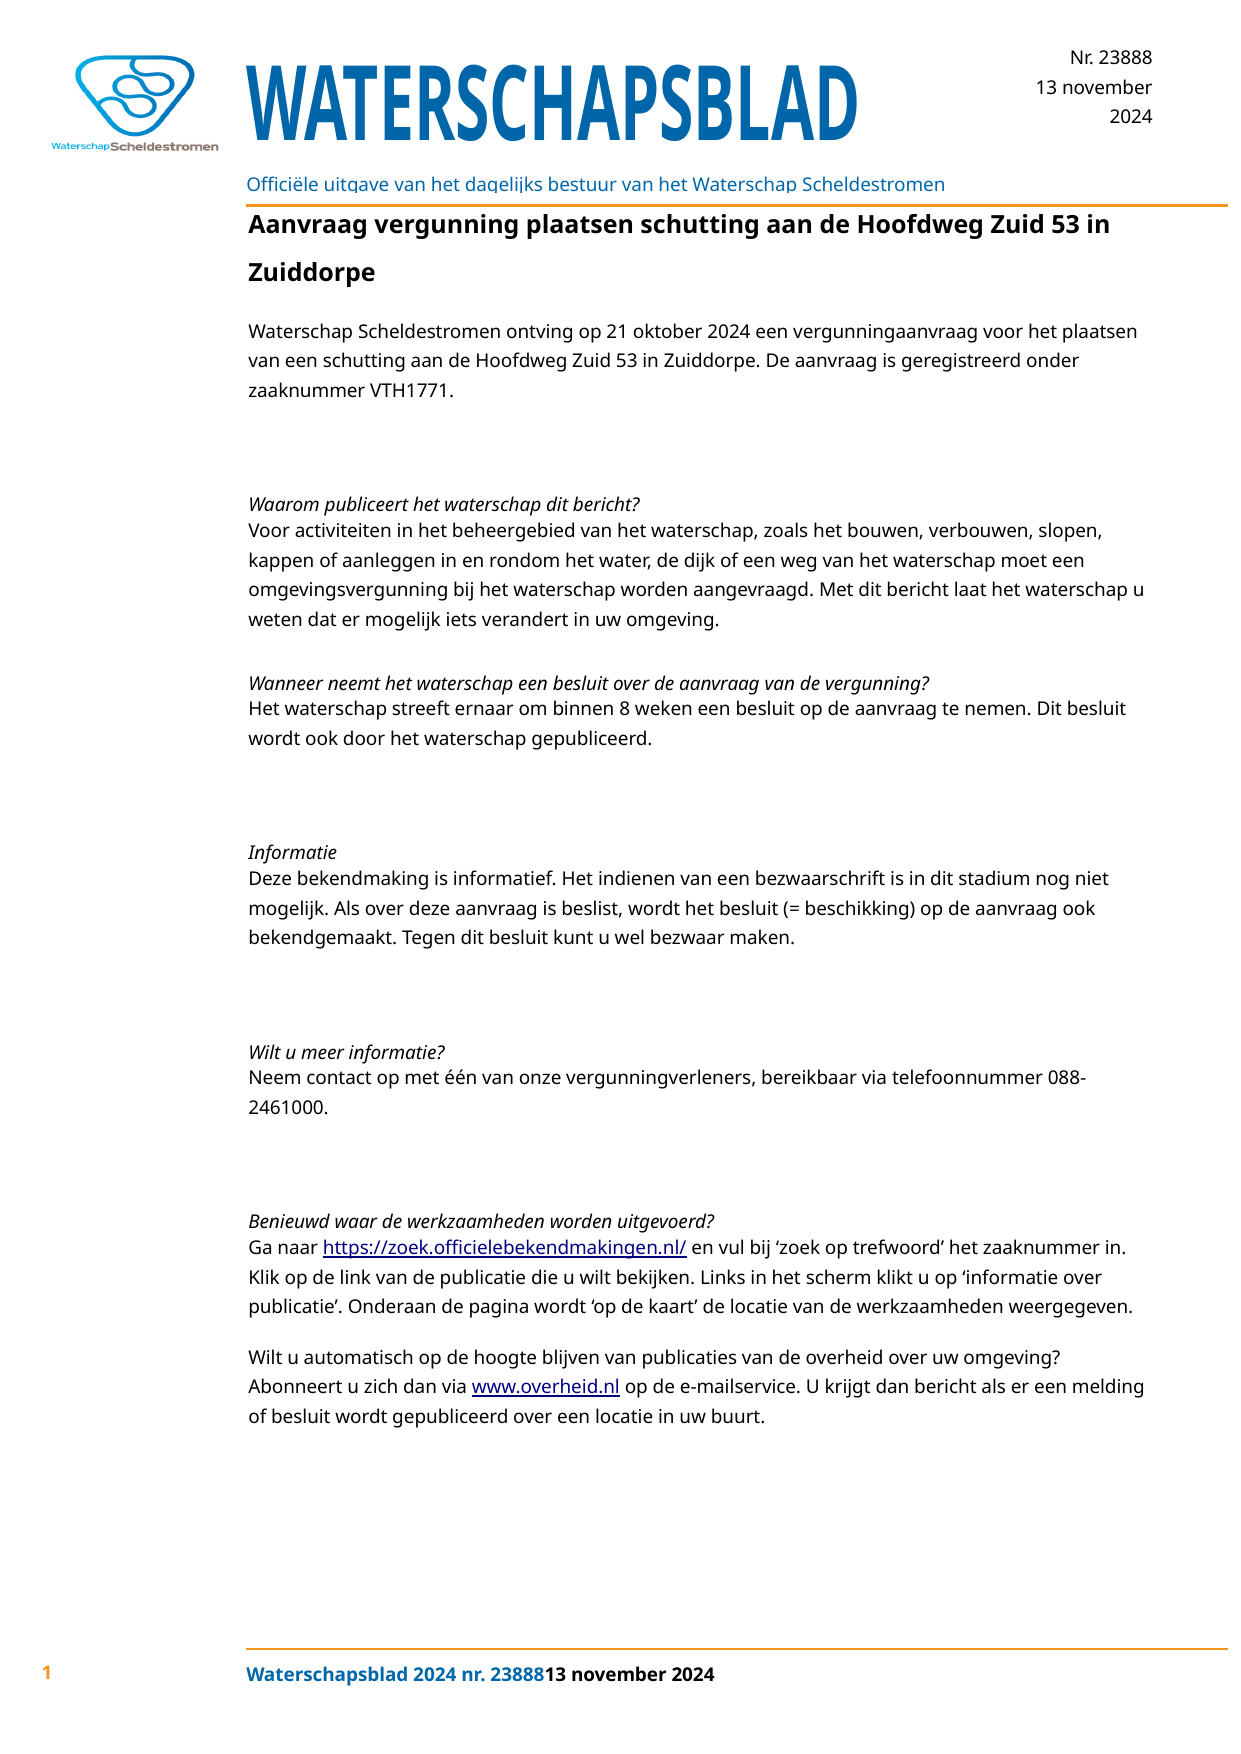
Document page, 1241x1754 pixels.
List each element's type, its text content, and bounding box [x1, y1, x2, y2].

text Benieuwd waar de werkzaamheden worden uitgevoerd? [248, 1208, 1152, 1234]
text Voor activiteiten in het beheergebied van het waterschap, zoals het bouwen, verbouwen, slopen, kappen of aanleggen in en rondom het water, de dijk of een weg van het waterschap moet een omgevingsvergunning bij het waterschap worden aangevraagd. Met dit bericht laat het waterschap u weten dat er mogelijk iets verandert in uw omgeving. [248, 517, 1152, 632]
picture [41, 47, 231, 172]
text Wanneer neemt het waterschap een besluit over de aanvraag van de vergunning? [248, 670, 1152, 696]
text Aanvraag vergunning plaatsen schutting aan de Hoofdweg Zuid 53 in Zuiddorpe [248, 207, 1152, 288]
text Deze bekendmaking is informatief. Het indienen van een bezwaarschrift is in dit stadium nog niet mogelijk. Als over deze aanvraag is beslist, wordt het besluit (= beschikking) op de aanvraag ook bekendgemaakt. Tegen dit besluit kunt u wel bezwaar maken. [248, 865, 1152, 950]
text Het waterschap streeft ernaar om binnen 8 weken een besluit op de aanvraag te nemen. Dit besluit wordt ook door het waterschap gepubliceerd. [248, 696, 1152, 751]
text Neem contact op met één van onze vergunningverleners, bereikbaar via telefoonnummer 088-2461000. [248, 1064, 1152, 1120]
text Informatie [248, 839, 1152, 865]
text Wilt u meer informatie? [248, 1039, 1152, 1064]
text Waarom publiceert het waterschap dit bericht? [248, 491, 1152, 517]
text Waterschap Scheldestromen ontving op 21 oktober 2024 een vergunningaanvraag voor het plaatsen van een schutting aan de Hoofdweg Zuid 53 in Zuiddorpe. De aanvraag is geregistreerd onder zaaknummer VTH1771. [248, 318, 1152, 403]
text Ga naar https://zoek.officielebekendmakingen.nl/ en vul bij ‘zoek op trefwoord’ het zaaknummer in. Klik op de link van de publicatie die u wilt bekijken. Links in het scherm klikt u op ‘informatie over publicatie’. Onderaan de pagina wordt ‘op de kaart’ de locatie van de werkzaamheden weergegeven. [248, 1234, 1152, 1319]
text Wilt u automatisch op de hoogte blijven van publicaties van de overheid over uw omgeving? Abonneert u zich dan via www.overheid.nl op de e-mailservice. U krijgt dan bericht als er een melding of besluit wordt gepubliceerd over een locatie in uw buurt. [248, 1344, 1152, 1429]
